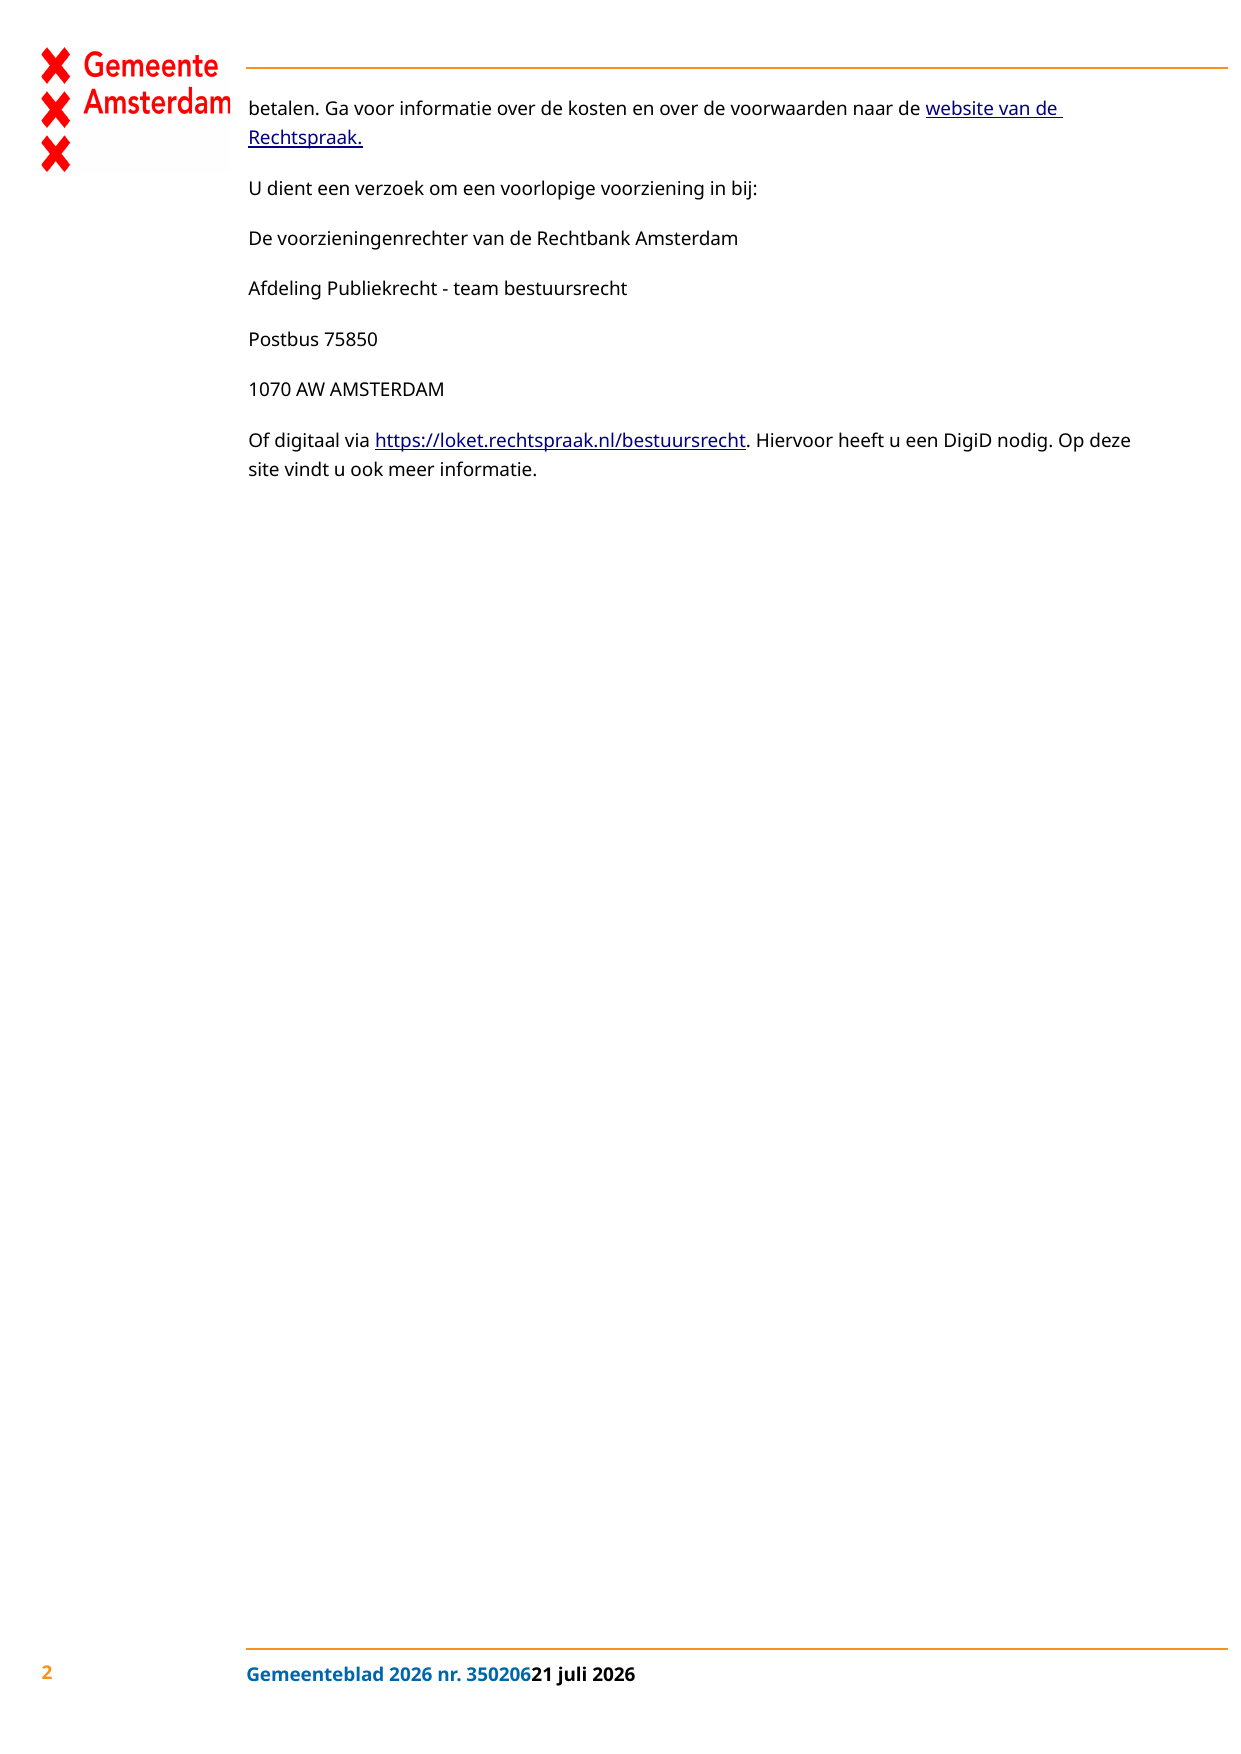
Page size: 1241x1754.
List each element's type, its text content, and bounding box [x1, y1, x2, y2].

text U dient een verzoek om een voorlopige voorziening in bij: [248, 175, 1152, 201]
text 1070 AW AMSTERDAM [248, 376, 1152, 402]
text Afdeling Publiekrecht - team bestuursrecht [248, 276, 1152, 301]
text Of digitaal via https://loket.rechtspraak.nl/bestuursrecht. Hiervoor heeft u een DigiD nodig. Op deze site vindt u ook meer informatie. [248, 427, 1152, 482]
text De voorzieningenrechter van de Rechtbank Amsterdam [248, 225, 1152, 251]
text Postbus 75850 [248, 326, 1152, 352]
text betalen. Ga voor informatie over de kosten en over de voorwaarden naar de website van de Rechtspraak. [248, 95, 1152, 150]
picture [41, 47, 231, 172]
